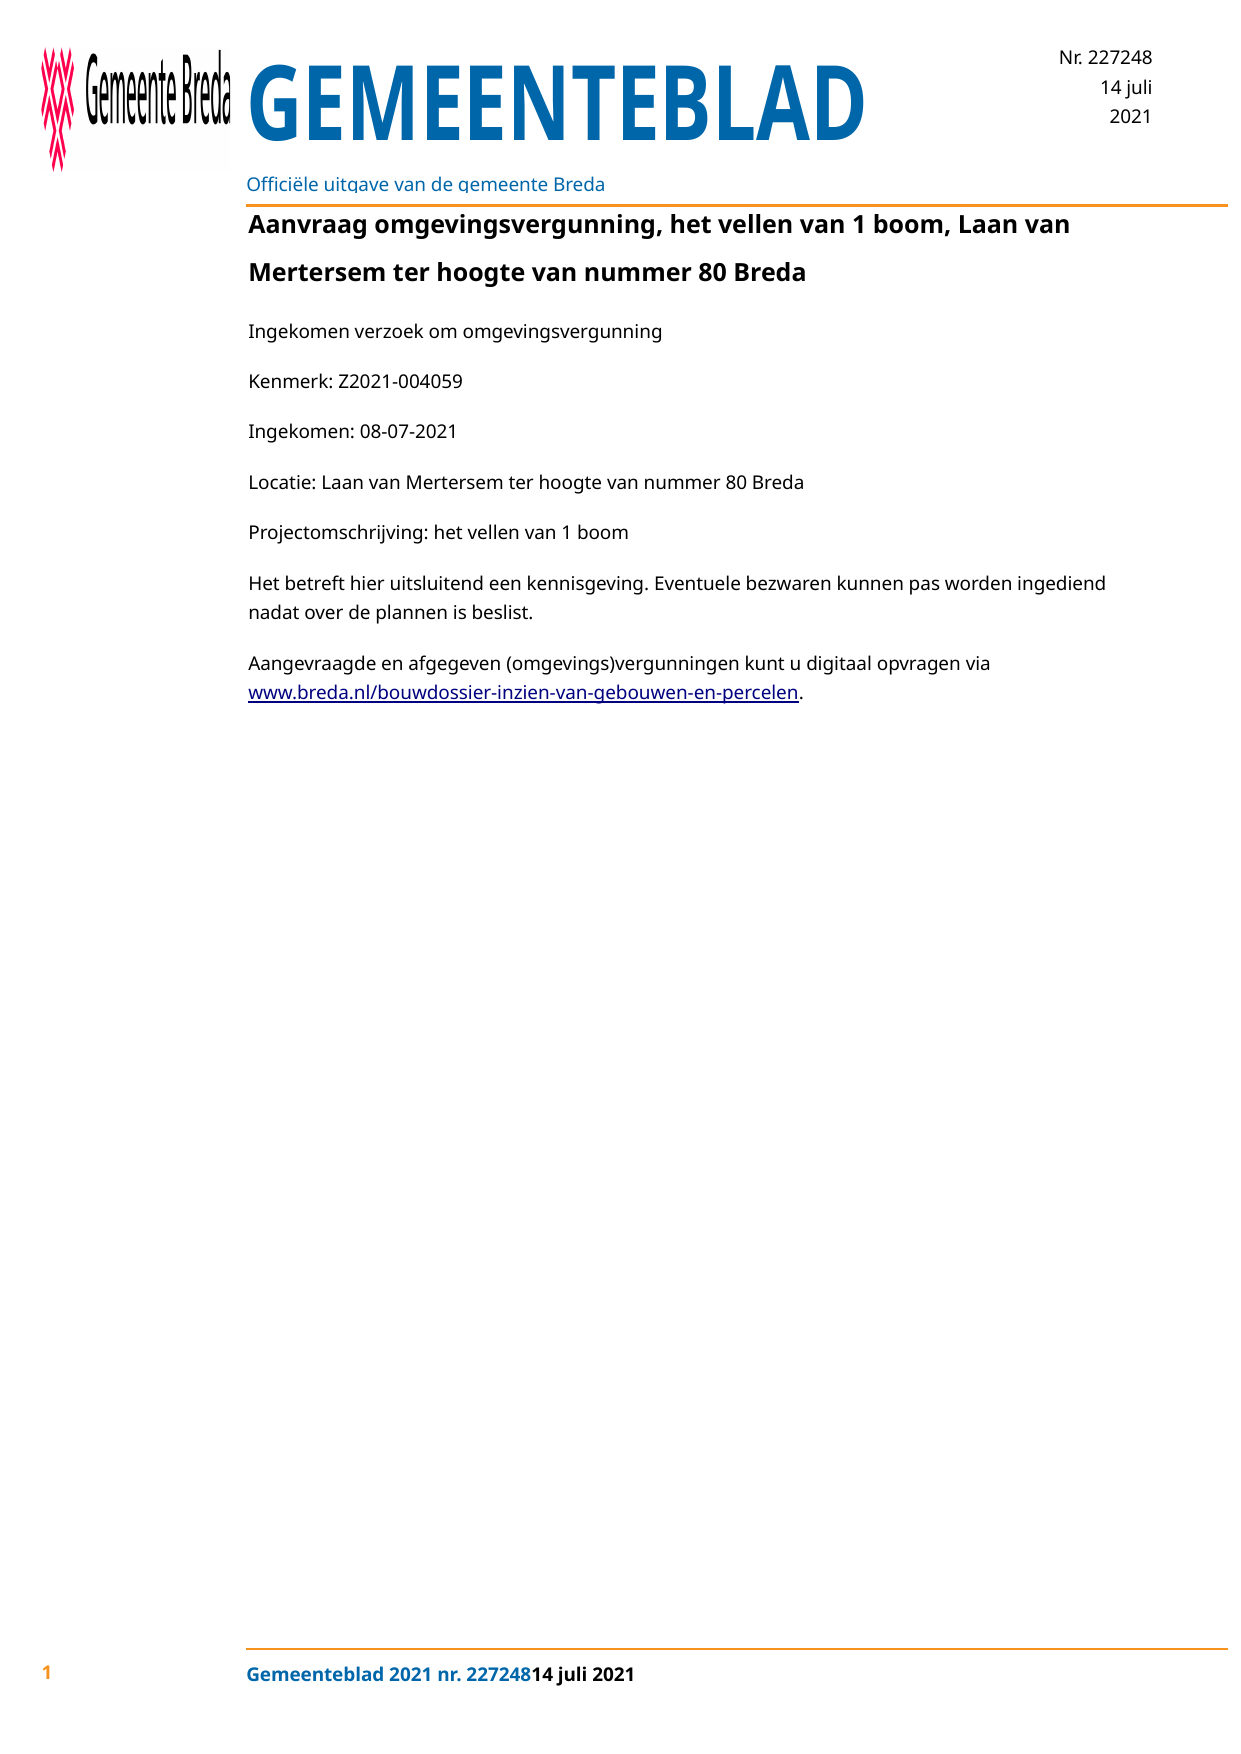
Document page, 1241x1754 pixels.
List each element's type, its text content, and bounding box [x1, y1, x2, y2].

text Aanvraag omgevingsvergunning, het vellen van 1 boom, Laan van Mertersem ter hoogte van nummer 80 Breda [248, 207, 1152, 288]
text Ingekomen verzoek om omgevingsvergunning [248, 318, 1152, 344]
text Aangevraagde en afgegeven (omgevings)vergunningen kunt u digitaal opvragen via www.breda.nl/bouwdossier-inzien-van-gebouwen-en-percelen. [248, 650, 1152, 705]
text Projectomschrijving: het vellen van 1 boom [248, 519, 1152, 545]
picture [41, 47, 231, 172]
text Kenmerk: Z2021-004059 [248, 368, 1152, 394]
text Het betreft hier uitsluitend een kennisgeving. Eventuele bezwaren kunnen pas worden ingediend nadat over de plannen is beslist. [248, 570, 1152, 625]
text Locatie: Laan van Mertersem ter hoogte van nummer 80 Breda [248, 469, 1152, 495]
text Ingekomen: 08-07-2021 [248, 419, 1152, 444]
